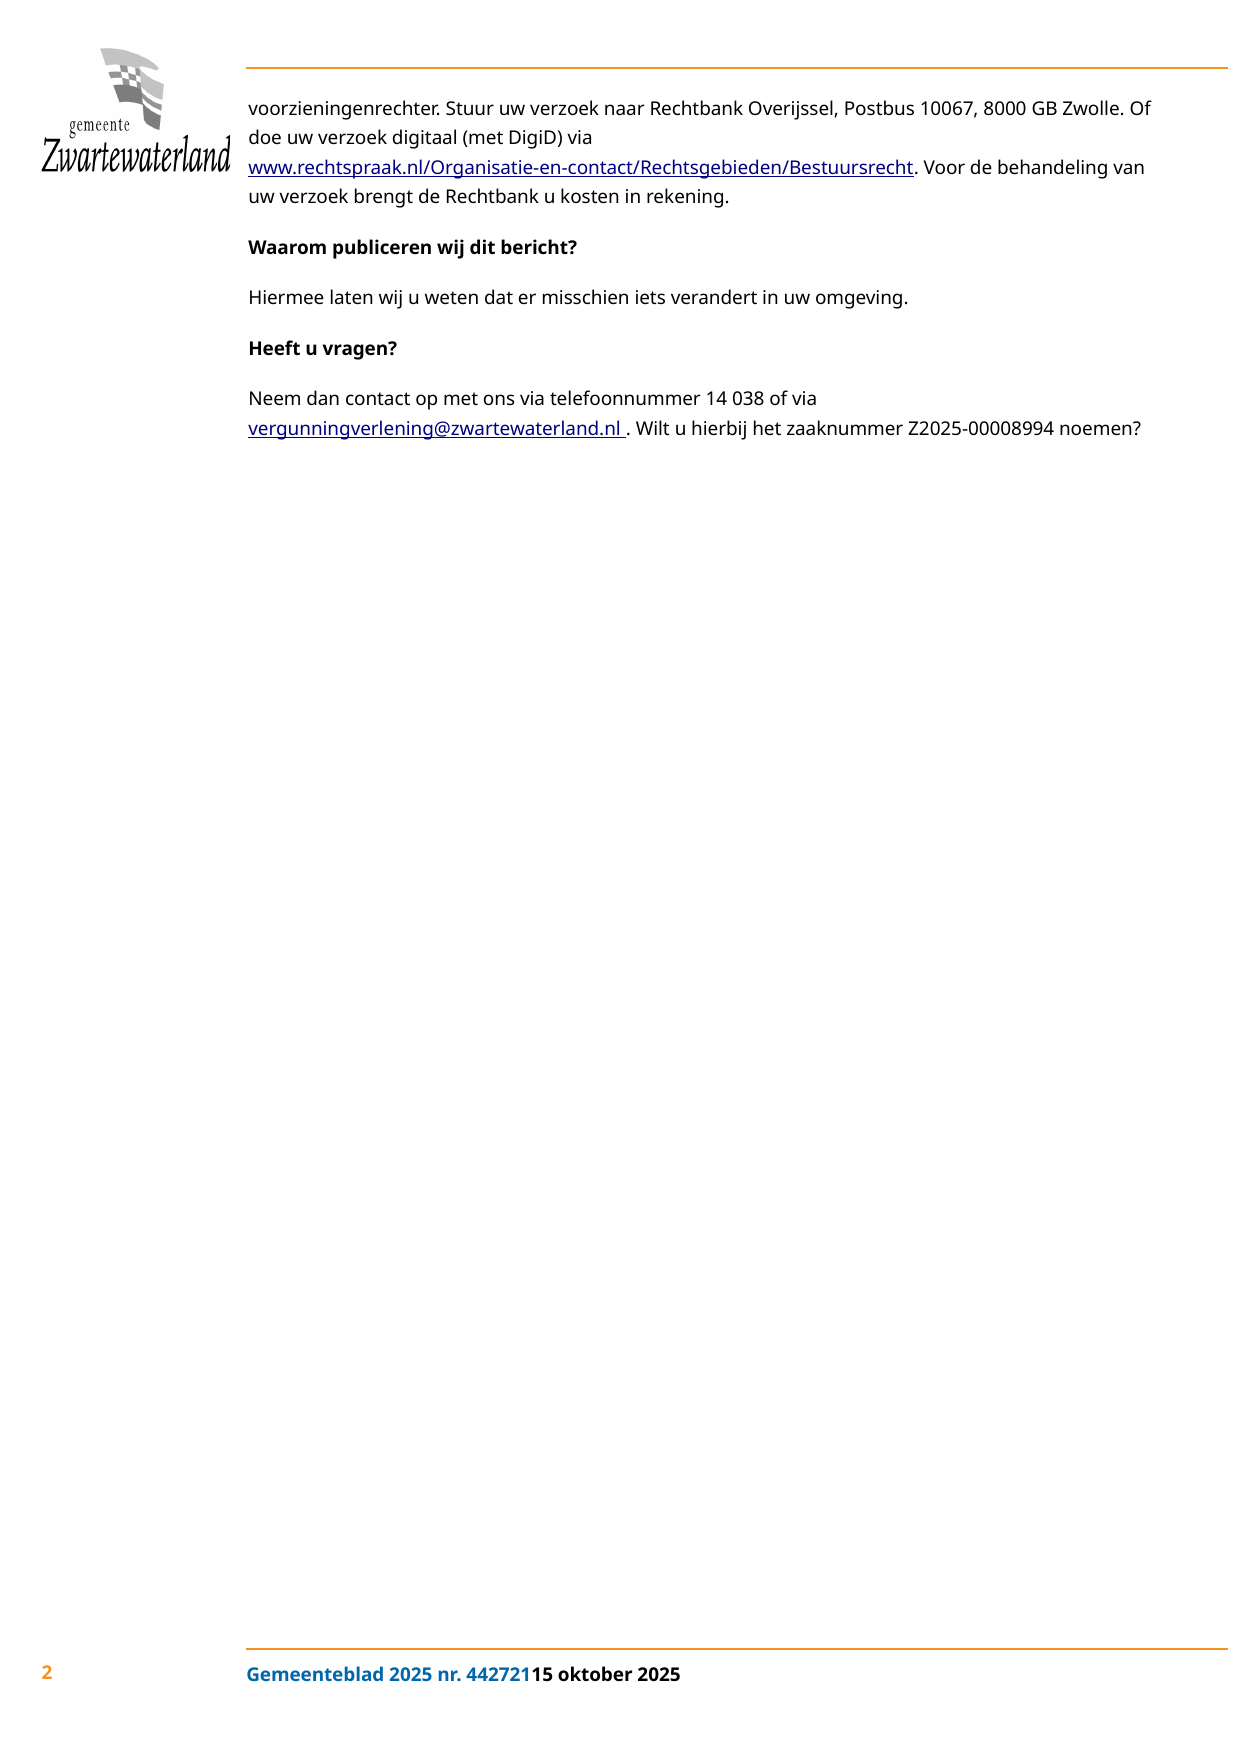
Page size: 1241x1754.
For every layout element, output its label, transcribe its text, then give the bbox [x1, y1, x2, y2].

text Waarom publiceren wij dit bericht? [248, 234, 1152, 260]
picture [41, 47, 231, 172]
text voorzieningenrechter. Stuur uw verzoek naar Rechtbank Overijssel, Postbus 10067, 8000 GB Zwolle. Of doe uw verzoek digitaal (met DigiD) via www.rechtspraak.nl/Organisatie-en-contact/Rechtsgebieden/Bestuursrecht. Voor de behandeling van uw verzoek brengt de Rechtbank u kosten in rekening. [248, 95, 1152, 209]
text Neem dan contact op met ons via telefoonnummer 14 038 of via vergunningverlening@zwartewaterland.nl . Wilt u hierbij het zaaknummer Z2025-00008994 noemen? [248, 385, 1152, 441]
text Heeft u vragen? [248, 335, 1152, 361]
text Hiermee laten wij u weten dat er misschien iets verandert in uw omgeving. [248, 284, 1152, 310]
